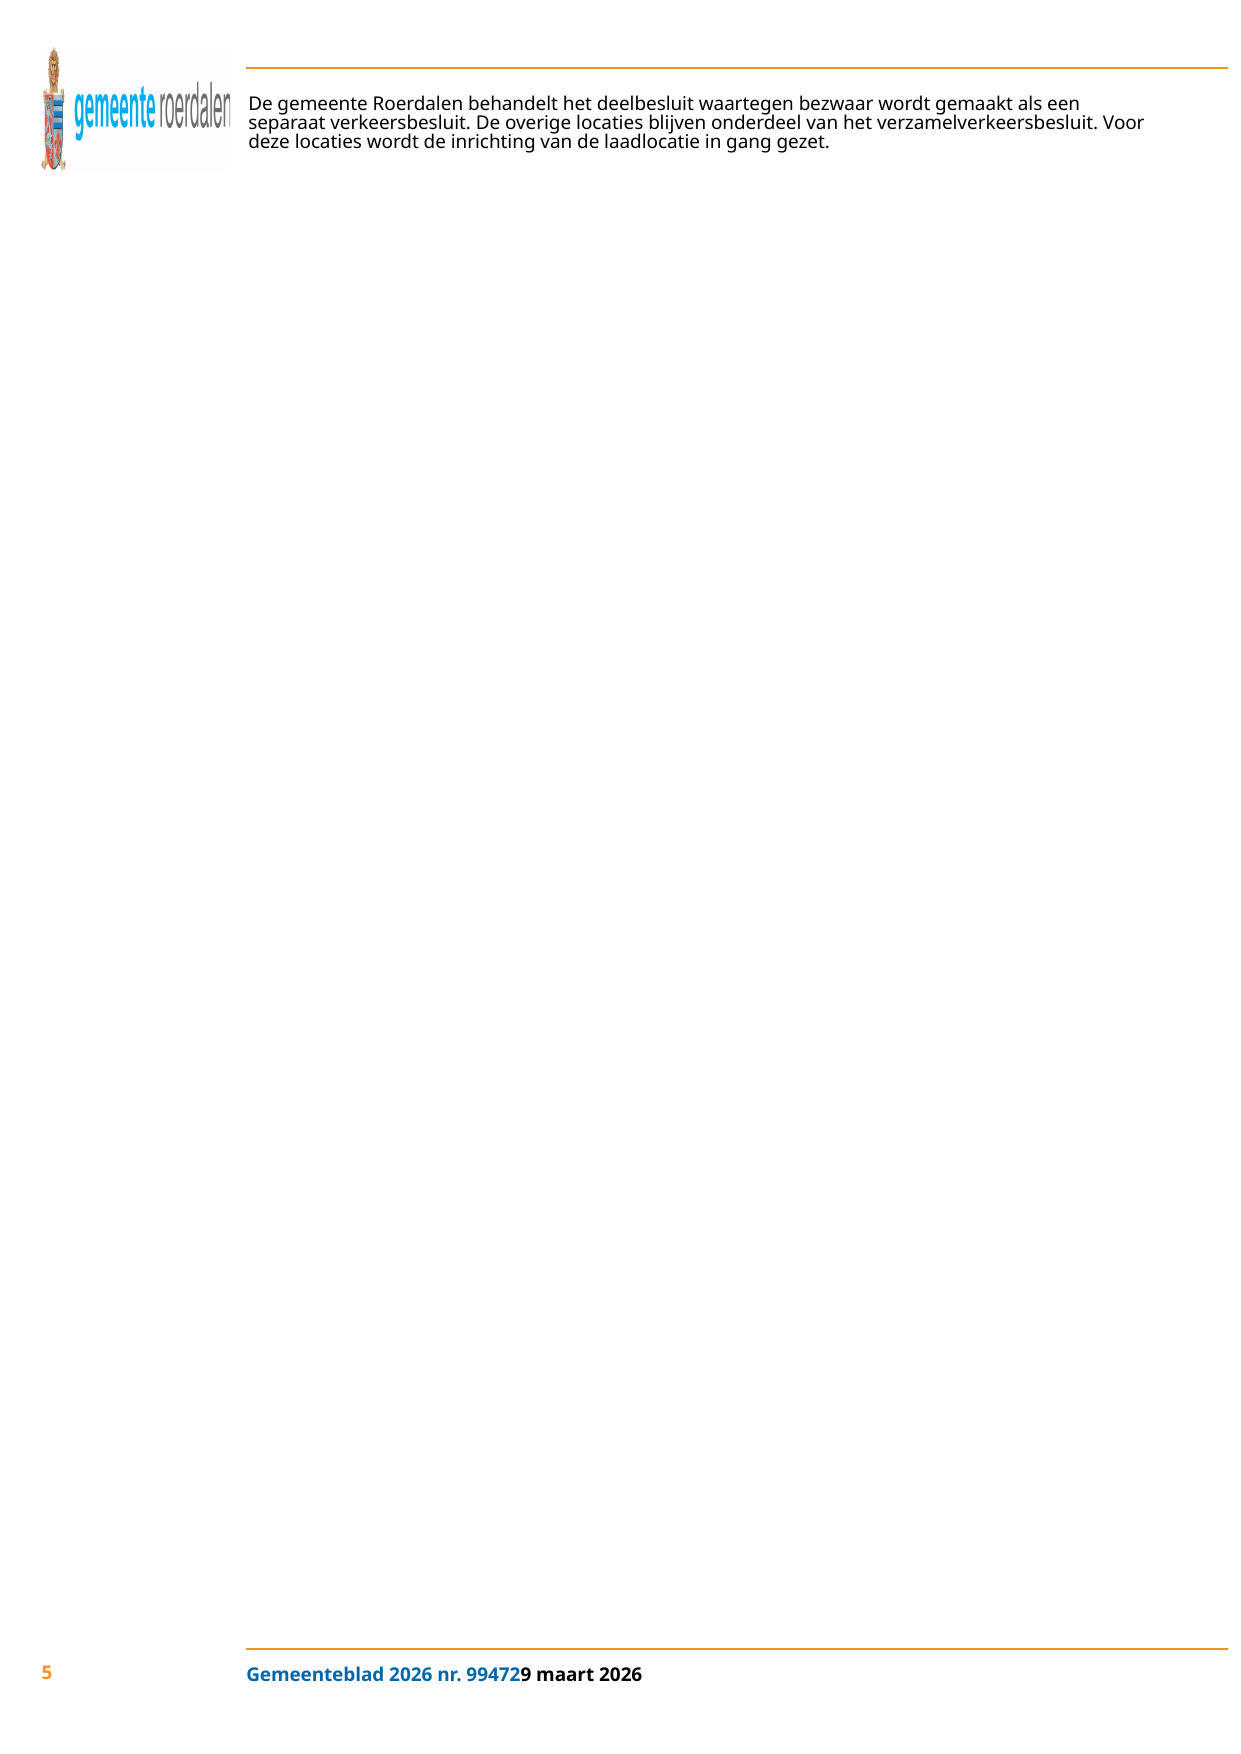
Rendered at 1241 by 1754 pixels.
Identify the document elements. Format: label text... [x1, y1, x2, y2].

picture [41, 47, 231, 172]
text De gemeente Roerdalen behandelt het deelbesluit waartegen bezwaar wordt gemaakt als een separaat verkeersbesluit. De overige locaties blijven onderdeel van het verzamelverkeersbesluit. Voor deze locaties wordt de inrichting van de laadlocatie in gang gezet. [248, 95, 1152, 153]
